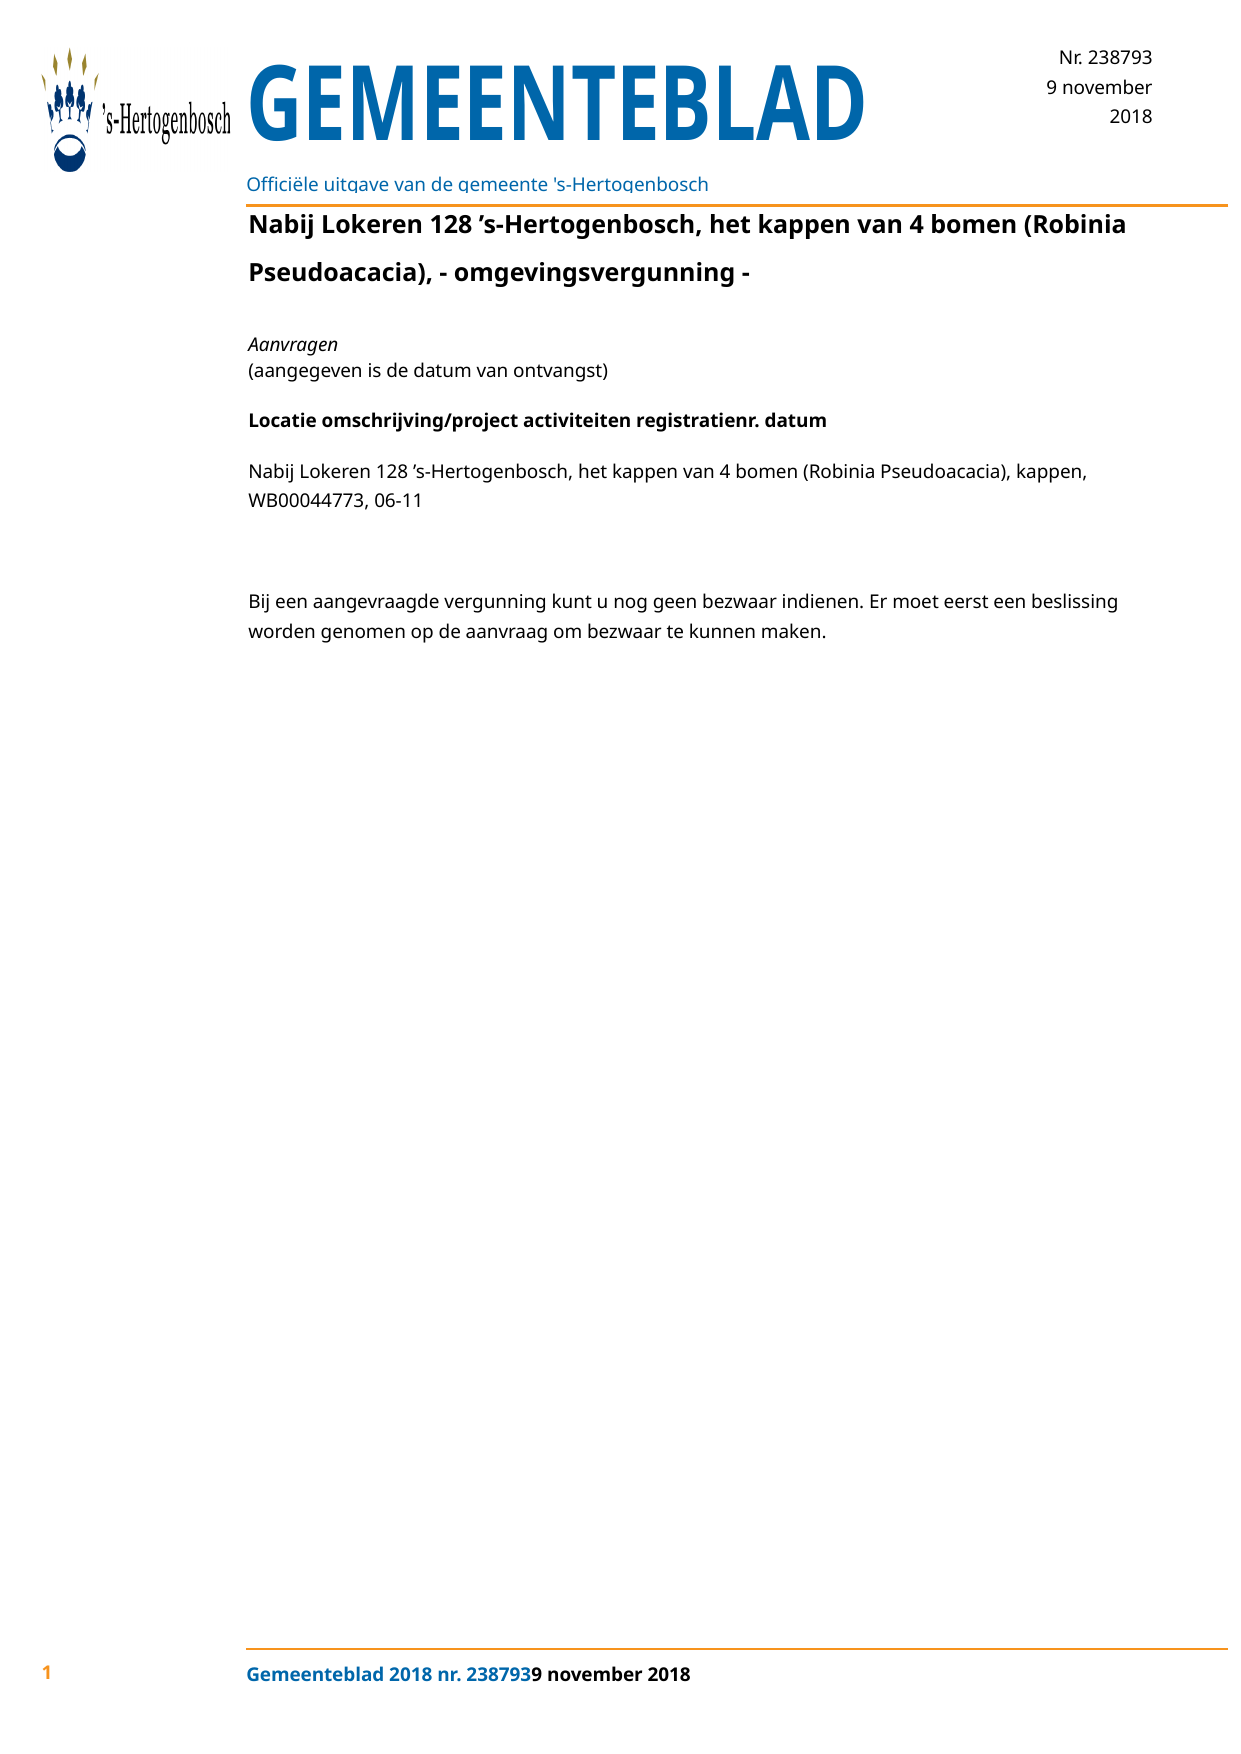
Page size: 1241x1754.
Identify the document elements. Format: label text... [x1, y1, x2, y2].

text Aanvragen [248, 331, 1152, 357]
text (aangegeven is de datum van ontvangst) [248, 357, 1152, 383]
text Nabij Lokeren 128 ’s-Hertogenbosch, het kappen van 4 bomen (Robinia Pseudoacacia), kappen, WB00044773, 06-11 [248, 458, 1152, 513]
text Bij een aangevraagde vergunning kunt u nog geen bezwaar indienen. Er moet eerst een beslissing worden genomen op de aanvraag om bezwaar te kunnen maken. [248, 588, 1152, 644]
picture [41, 47, 231, 172]
text Nabij Lokeren 128 ’s-Hertogenbosch, het kappen van 4 bomen (Robinia Pseudoacacia), - omgevingsvergunning - [248, 207, 1152, 288]
text Locatie omschrijving/project activiteiten registratienr. datum [248, 408, 1152, 433]
